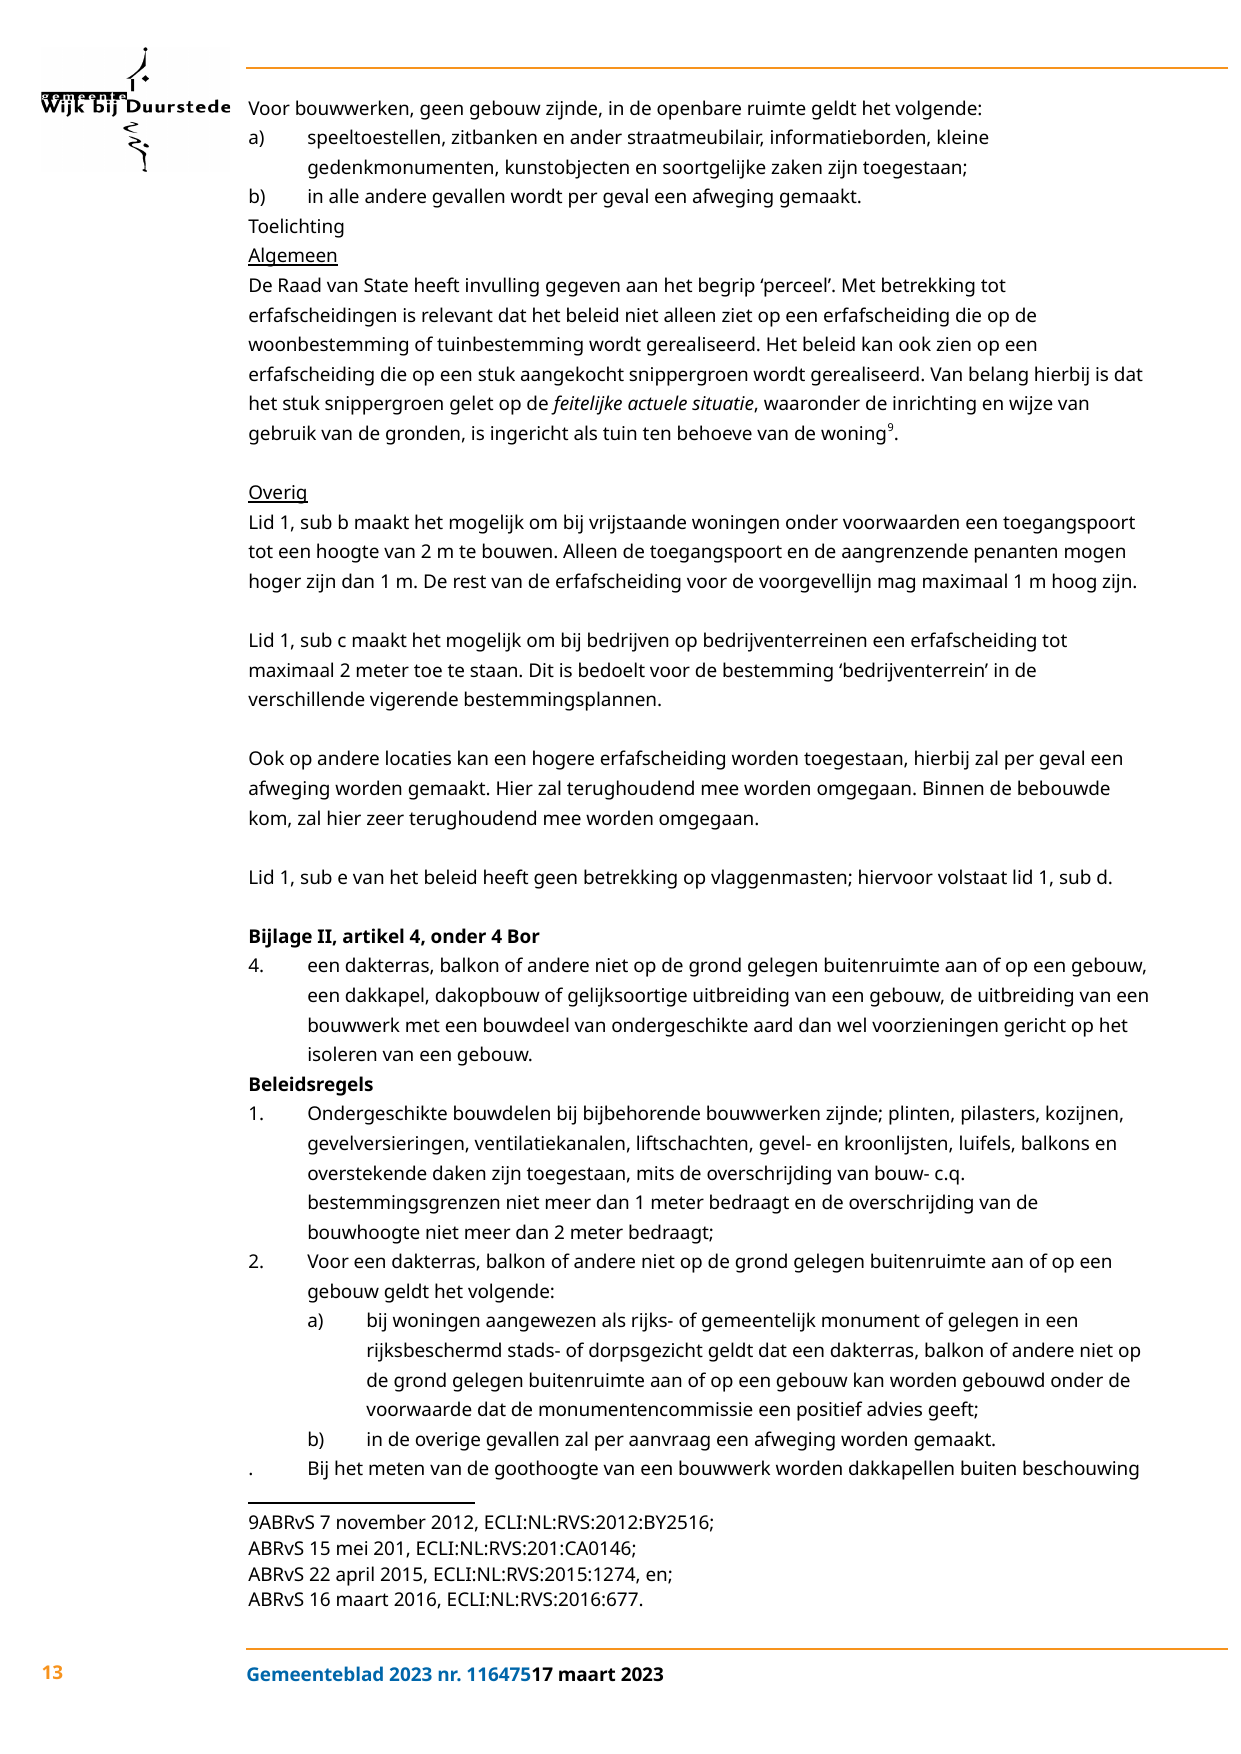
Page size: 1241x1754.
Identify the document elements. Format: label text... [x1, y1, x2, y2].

list een dakterras, balkon of andere niet op de grond gelegen buitenruimte aan of op een gebouw, een dakkapel, dakopbouw of gelijksoortige uitbreiding van een gebouw, de uitbreiding van een bouwwerk met een bouwdeel van ondergeschikte aard dan wel voorzieningen gericht op het isoleren van een gebouw. [248, 953, 1152, 1067]
list speeltoestellen, zitbanken en ander straatmeubilair, informatieborden, kleine gedenkmonumenten, kunstobjecten en soortgelijke zaken zijn toegestaan; [248, 124, 1152, 180]
text Toelichting [248, 213, 1152, 239]
list in alle andere gevallen wordt per geval een afweging gemaakt. [248, 183, 1152, 209]
text Voor bouwwerken, geen gebouw zijnde, in de openbare ruimte geldt het volgende: [248, 95, 1152, 121]
list Ondergeschikte bouwdelen bij bijbehorende bouwwerken zijnde; plinten, pilasters, kozijnen, gevelversieringen, ventilatiekanalen, liftschachten, gevel- en kroonlijsten, luifels, balkons en overstekende daken zijn toegestaan, mits de overschrijding van bouw- c.q. bestemmingsgrenzen niet meer dan 1 meter bedraagt en de overschrijding van de bouwhoogte niet meer dan 2 meter bedraagt; [248, 1101, 1152, 1245]
text Lid 1, sub c maakt het mogelijk om bij bedrijven op bedrijventerreinen een erfafscheiding tot maximaal 2 meter toe te staan. Dit is bedoelt voor de bestemming ‘bedrijventerrein’ in de verschillende vigerende bestemmingsplannen. [248, 627, 1152, 712]
text Overig [248, 479, 1152, 505]
text Beleidsregels [248, 1071, 1152, 1097]
list Voor een dakterras, balkon of andere niet op de grond gelegen buitenruimte aan of op een gebouw geldt het volgende: [248, 1248, 1152, 1304]
text ABRvS 7 november 2012, ECLI:NL:RVS:2012:BY2516; [248, 1509, 1152, 1535]
text Bijlage II, artikel 4, onder 4 Bor [248, 923, 1152, 949]
text ABRvS 16 maart 2016, ECLI:NL:RVS:2016:677. [248, 1586, 1152, 1612]
list Bij het meten van de goothoogte van een bouwwerk worden dakkapellen buiten beschouwing [248, 1456, 1152, 1481]
text Ook op andere locaties kan een hogere erfafscheiding worden toegestaan, hierbij zal per geval een afweging worden gemaakt. Hier zal terughoudend mee worden omgegaan. Binnen de bebouwde kom, zal hier zeer terughoudend mee worden omgegaan. [248, 746, 1152, 831]
text Lid 1, sub e van het beleid heeft geen betrekking op vlaggenmasten; hiervoor volstaat lid 1, sub d. [248, 864, 1152, 890]
text Lid 1, sub b maakt het mogelijk om bij vrijstaande woningen onder voorwaarden een toegangspoort tot een hoogte van 2 m te bouwen. Alleen de toegangspoort en de aangrenzende penanten mogen hoger zijn dan 1 m. De rest van de erfafscheiding voor de voorgevellijn mag maximaal 1 m hoog zijn. [248, 509, 1152, 594]
text ABRvS 22 april 2015, ECLI:NL:RVS:2015:1274, en; [248, 1561, 1152, 1586]
picture [41, 47, 231, 172]
text Algemeen [248, 243, 1152, 268]
list bij woningen aangewezen als rijks- of gemeentelijk monument of gelegen in een rijksbeschermd stads- of dorpsgezicht geldt dat een dakterras, balkon of andere niet op de grond gelegen buitenruimte aan of op een gebouw kan worden gebouwd onder de voorwaarde dat de monumentencommissie een positief advies geeft; [307, 1308, 1152, 1422]
list in de overige gevallen zal per aanvraag een afweging worden gemaakt. [307, 1426, 1152, 1452]
text De Raad van State heeft invulling gegeven aan het begrip ‘perceel’. Met betrekking tot erfafscheidingen is relevant dat het beleid niet alleen ziet op een erfafscheiding die op de woonbestemming of tuinbestemming wordt gerealiseerd. Het beleid kan ook zien op een erfafscheiding die op een stuk aangekocht snippergroen wordt gerealiseerd. Van belang hierbij is dat het stuk snippergroen gelet op de feitelijke actuele situatie, waaronder de inrichting en wijze van gebruik van de gronden, is ingericht als tuin ten behoeve van de woning. [248, 272, 1152, 446]
text ABRvS 15 mei 201, ECLI:NL:RVS:201:CA0146; [248, 1535, 1152, 1561]
